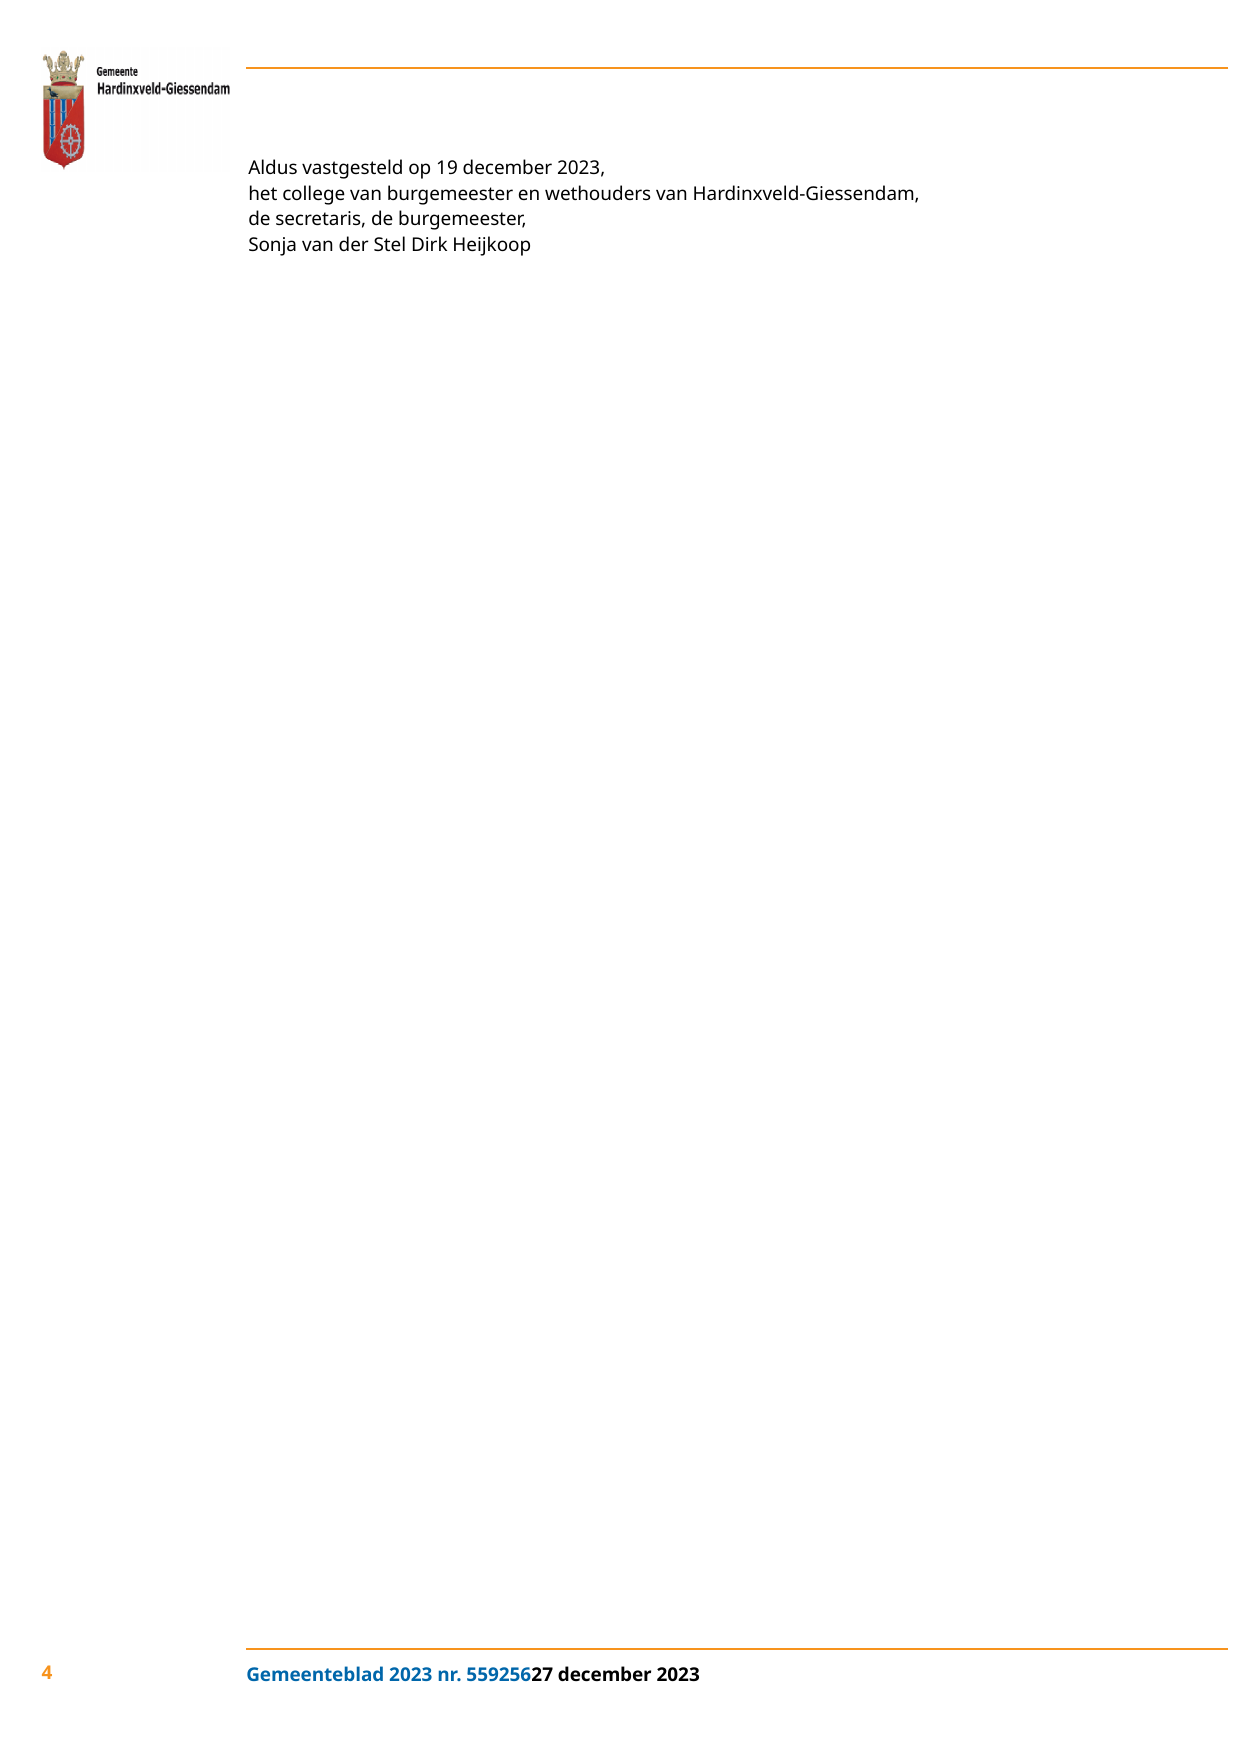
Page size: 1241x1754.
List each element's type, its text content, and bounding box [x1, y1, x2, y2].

text Aldus vastgesteld op 19 december 2023, [248, 154, 1152, 180]
text Sonja van der Stel Dirk Heijkoop [248, 231, 1152, 257]
text het college van burgemeester en wethouders van Hardinxveld-Giessendam, [248, 180, 1152, 205]
text de secretaris, de burgemeester, [248, 205, 1152, 231]
picture [41, 47, 231, 172]
